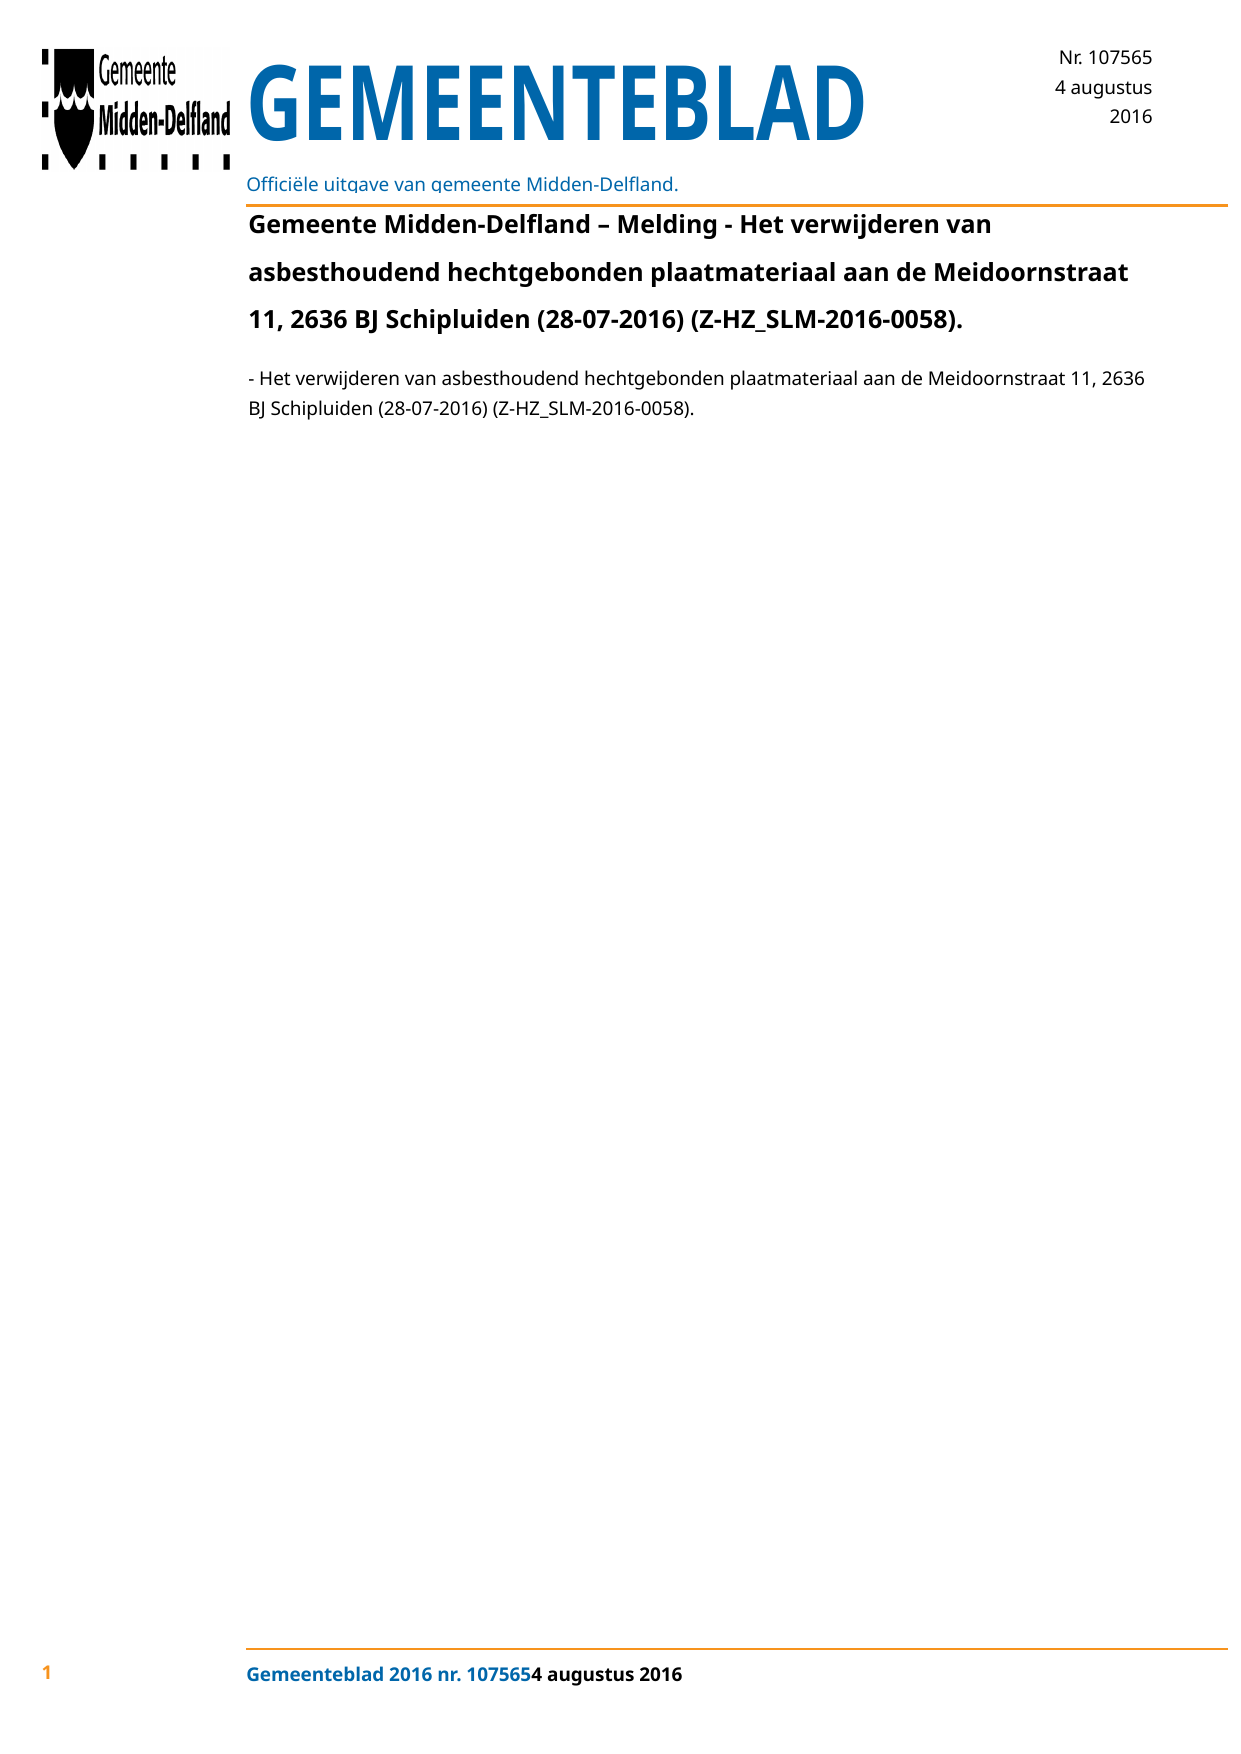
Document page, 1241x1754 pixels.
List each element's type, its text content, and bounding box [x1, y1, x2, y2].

picture [41, 47, 231, 172]
text - Het verwijderen van asbesthoudend hechtgebonden plaatmateriaal aan de Meidoornstraat 11, 2636 BJ Schipluiden (28-07-2016) (Z-HZ_SLM-2016-0058). [248, 366, 1152, 421]
text Gemeente Midden-Delfland – Melding - Het verwijderen van asbesthoudend hechtgebonden plaatmateriaal aan de Meidoornstraat 11, 2636 BJ Schipluiden (28-07-2016) (Z-HZ_SLM-2016-0058). [248, 207, 1152, 336]
